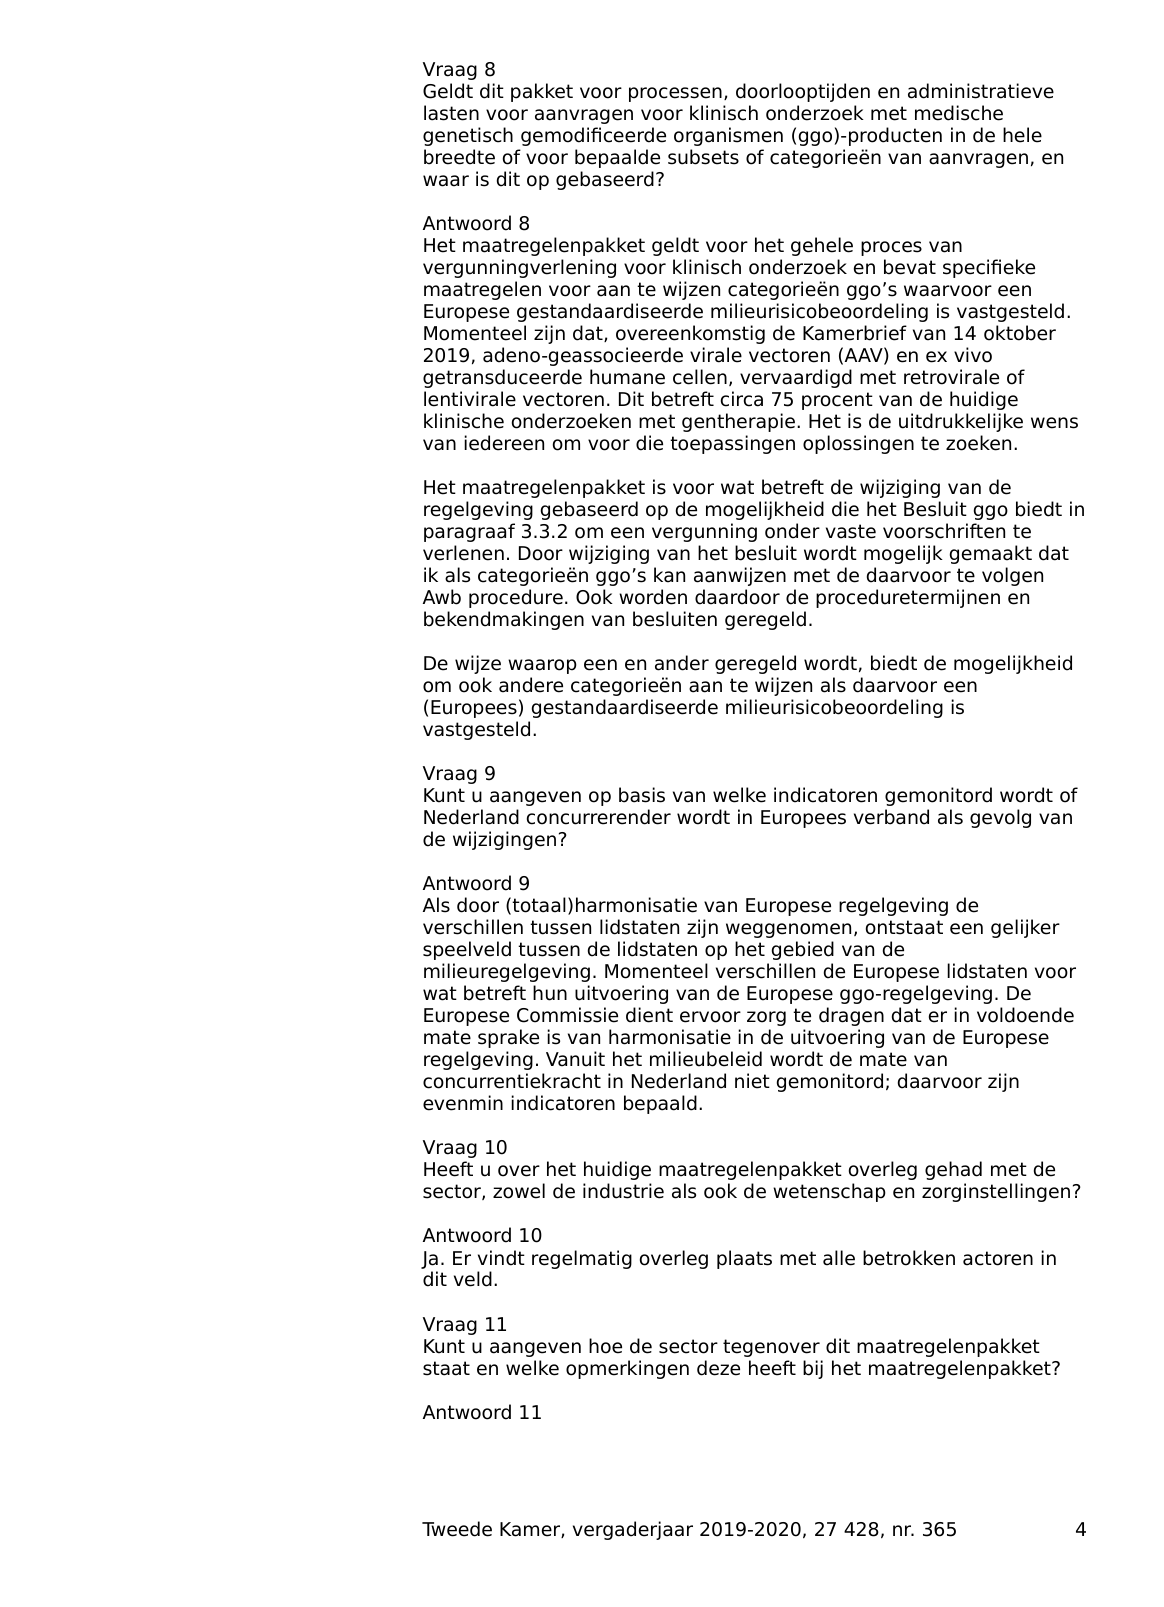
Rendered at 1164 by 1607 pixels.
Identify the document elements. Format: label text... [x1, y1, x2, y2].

text Het maatregelenpakket is voor wat betreft de wijziging van de regelgeving gebaseerd op de mogelijkheid die het Besluit ggo biedt in paragraaf 3.3.2 om een vergunning onder vaste voorschriften te verlenen. Door wijziging van het besluit wordt mogelijk gemaakt dat ik als categorieën ggo’s kan aanwijzen met de daarvoor te volgen Awb procedure. Ook worden daardoor de proceduretermijnen en bekendmakingen van besluiten geregeld. [422, 477, 1087, 631]
text Kunt u aangeven op basis van welke indicatoren gemonitord wordt of Nederland concurrerender wordt in Europees verband als gevolg van de wijzigingen? [422, 785, 1087, 851]
text Als door (totaal)harmonisatie van Europese regelgeving de verschillen tussen lidstaten zijn weggenomen, ontstaat een gelijker speelveld tussen de lidstaten op het gebied van de milieuregelgeving. Momenteel verschillen de Europese lidstaten voor wat betreft hun uitvoering van de Europese ggo-regelgeving. De Europese Commissie dient ervoor zorg te dragen dat er in voldoende mate sprake is van harmonisatie in de uitvoering van de Europese regelgeving. Vanuit het milieubeleid wordt de mate van concurrentiekracht in Nederland niet gemonitord; daarvoor zijn evenmin indicatoren bepaald. [422, 895, 1087, 1115]
text Geldt dit pakket voor processen, doorlooptijden en administratieve lasten voor aanvragen voor klinisch onderzoek met medische genetisch gemodificeerde organismen (ggo)-producten in de hele breedte of voor bepaalde subsets of categorieën van aanvragen, en waar is dit op gebaseerd? [422, 81, 1087, 191]
text Antwoord 10 [422, 1225, 1087, 1247]
text Antwoord 8 [422, 213, 1087, 235]
text Antwoord 11 [422, 1402, 1087, 1424]
text Heeft u over het huidige maatregelenpakket overleg gehad met de sector, zowel de industrie als ook de wetenschap en zorginstellingen? [422, 1159, 1087, 1203]
text Het maatregelenpakket geldt voor het gehele proces van vergunningverlening voor klinisch onderzoek en bevat specifieke maatregelen voor aan te wijzen categorieën ggo’s waarvoor een Europese gestandaardiseerde milieurisicobeoordeling is vastgesteld. Momenteel zijn dat, overeenkomstig de Kamerbrief van 14 oktober 2019, adeno-geassocieerde virale vectoren (AAV) en ex vivo getransduceerde humane cellen, vervaardigd met retrovirale of lentivirale vectoren. Dit betreft circa 75 procent van de huidige klinische onderzoeken met gentherapie. Het is de uitdrukkelijke wens van iedereen om voor die toepassingen oplossingen te zoeken. [422, 235, 1087, 455]
text De wijze waarop een en ander geregeld wordt, biedt de mogelijkheid om ook andere categorieën aan te wijzen als daarvoor een (Europees) gestandaardiseerde milieurisicobeoordeling is vastgesteld. [422, 653, 1087, 741]
text Vraag 10 [422, 1137, 1087, 1159]
text Vraag 9 [422, 763, 1087, 785]
text Vraag 11 [422, 1313, 1087, 1336]
text Antwoord 9 [422, 873, 1087, 895]
text Vraag 8 [422, 59, 1087, 81]
text Ja. Er vindt regelmatig overleg plaats met alle betrokken actoren in dit veld. [422, 1247, 1087, 1291]
text Kunt u aangeven hoe de sector tegenover dit maatregelenpakket staat en welke opmerkingen deze heeft bij het maatregelenpakket? [422, 1336, 1087, 1379]
